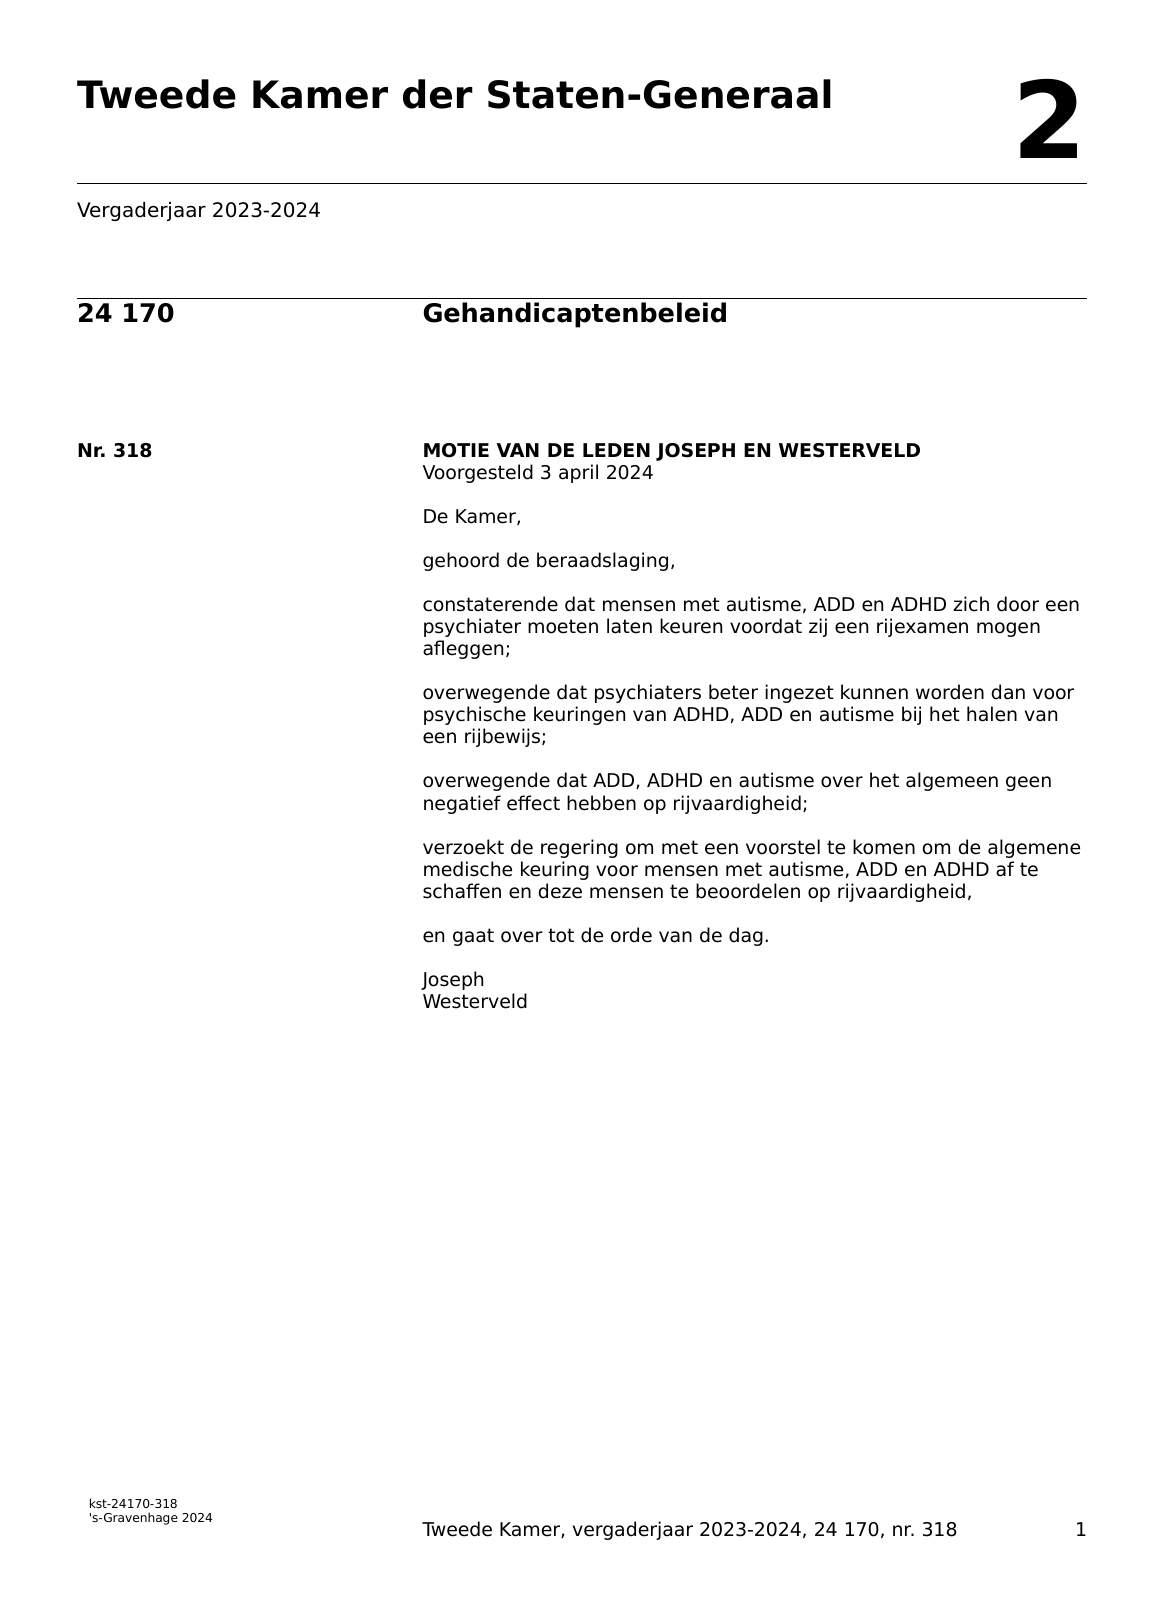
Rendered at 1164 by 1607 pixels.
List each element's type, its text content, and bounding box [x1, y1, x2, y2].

subtitle Nr. 318 MOTIE VAN DE LEDEN JOSEPH EN WESTERVELD [77, 440, 1087, 462]
text Westerveld [422, 991, 1087, 1013]
text overwegende dat ADD, ADHD en autisme over het algemeen geen negatief effect hebben op rijvaardigheid; [422, 770, 1087, 814]
table_header Tweede Kamer der Staten-Generaal [77, 59, 886, 183]
text en gaat over tot de orde van de dag. [422, 925, 1087, 947]
text gehoord de beraadslaging, [422, 550, 1087, 572]
text Joseph [422, 969, 1087, 991]
text 's-Gravenhage 2024 [88, 1511, 323, 1525]
text Voorgesteld 3 april 2024 [422, 462, 1087, 484]
subtitle 24 170 Gehandicaptenbeleid [77, 299, 1087, 329]
text De Kamer, [422, 506, 1087, 528]
text verzoekt de regering om met een voorstel te komen om de algemene medische keuring voor mensen met autisme, ADD en ADHD af te schaffen en deze mensen te beoordelen op rijvaardigheid, [422, 837, 1087, 902]
text overwegende dat psychiaters beter ingezet kunnen worden dan voor psychische keuringen van ADHD, ADD en autisme bij het halen van een rijbewijs; [422, 682, 1087, 748]
table_header 2 [886, 59, 1087, 183]
text kst-24170-318 [88, 1497, 323, 1511]
table_cell Vergaderjaar 2023-2024 [77, 184, 1087, 298]
text constaterende dat mensen met autisme, ADD en ADHD zich door een psychiater moeten laten keuren voordat zij een rijexamen mogen afleggen; [422, 594, 1087, 660]
